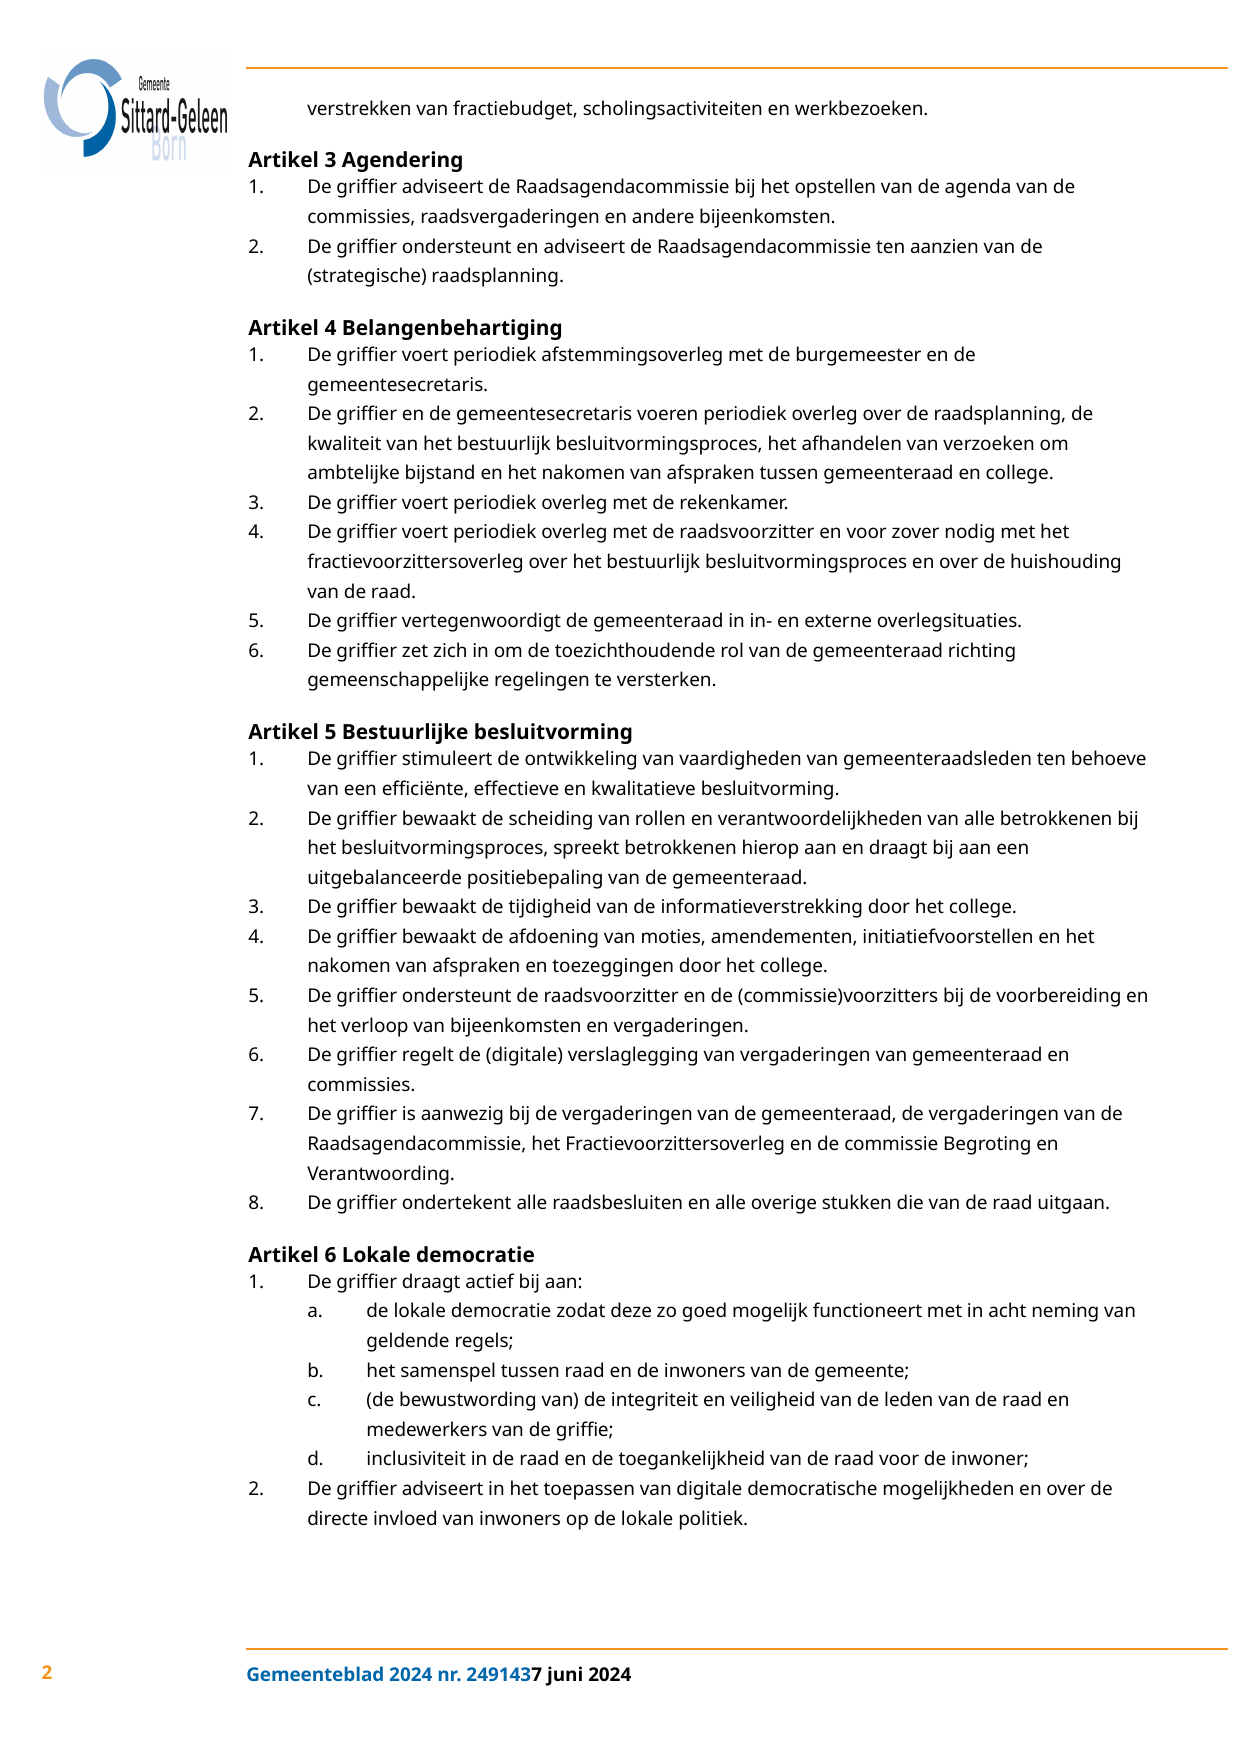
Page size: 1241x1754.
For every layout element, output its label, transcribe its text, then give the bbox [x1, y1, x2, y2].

list De griffier draagt actief bij aan: [248, 1268, 1152, 1294]
list (de bewustwording van) de integriteit en veiligheid van de leden van de raad en medewerkers van de griffie; [307, 1386, 1152, 1442]
list De griffier zet zich in om de toezichthoudende rol van de gemeenteraad richting gemeenschappelijke regelingen te versterken. [248, 637, 1152, 692]
list De griffier is aanwezig bij de vergaderingen van de gemeenteraad, de vergaderingen van de Raadsagendacommissie, het Fractievoorzittersoverleg en de commissie Begroting en Verantwoording. [248, 1101, 1152, 1185]
list de lokale democratie zodat deze zo goed mogelijk functioneert met in acht neming van geldende regels; [307, 1298, 1152, 1353]
list De griffier ondersteunt de raadsvoorzitter en de (commissie)voorzitters bij de voorbereiding en het verloop van bijeenkomsten en vergaderingen. [248, 982, 1152, 1037]
text Artikel 3 Agendering [248, 145, 1152, 174]
list De griffier voert periodiek afstemmingsoverleg met de burgemeester en de gemeentesecretaris. [248, 341, 1152, 397]
list De griffier voert periodiek overleg met de rekenkamer. [248, 489, 1152, 515]
text Artikel 5 Bestuurlijke besluitvorming [248, 717, 1152, 746]
list De griffier ondertekent alle raadsbesluiten en alle overige stukken die van de raad uitgaan. [248, 1189, 1152, 1215]
list De griffier stimuleert de ontwikkeling van vaardigheden van gemeenteraadsleden ten behoeve van een efficiënte, effectieve en kwalitatieve besluitvorming. [248, 746, 1152, 801]
list De griffier vertegenwoordigt de gemeenteraad in in- en externe overlegsituaties. [248, 607, 1152, 633]
list De griffier regelt de (digitale) verslaglegging van vergaderingen van gemeenteraad en commissies. [248, 1041, 1152, 1097]
text Artikel 4 Belangenbehartiging [248, 313, 1152, 341]
list inclusiviteit in de raad en de toegankelijkheid van de raad voor de inwoner; [307, 1446, 1152, 1471]
list De griffier bewaakt de scheiding van rollen en verantwoordelijkheden van alle betrokkenen bij het besluitvormingsproces, spreekt betrokkenen hierop aan en draagt bij aan een uitgebalanceerde positiebepaling van de gemeenteraad. [248, 805, 1152, 889]
list De griffier voert periodiek overleg met de raadsvoorzitter en voor zover nodig met het fractievoorzittersoverleg over het bestuurlijk besluitvormingsproces en over de huishouding van de raad. [248, 519, 1152, 604]
list De griffier adviseert in het toepassen van digitale democratische mogelijkheden en over de directe invloed van inwoners op de lokale politiek. [248, 1475, 1152, 1531]
list De griffier adviseert de Raadsagendacommissie bij het opstellen van de agenda van de commissies, raadsvergaderingen en andere bijeenkomsten. [248, 174, 1152, 229]
list het samenspel tussen raad en de inwoners van de gemeente; [307, 1357, 1152, 1383]
list De griffier en de gemeentesecretaris voeren periodiek overleg over de raadsplanning, de kwaliteit van het bestuurlijk besluitvormingsproces, het afhandelen van verzoeken om ambtelijke bijstand en het nakomen van afspraken tussen gemeenteraad en college. [248, 400, 1152, 485]
list verstrekken van fractiebudget, scholingsactiviteiten en werkbezoeken. [248, 95, 1152, 121]
picture [41, 47, 231, 172]
list De griffier bewaakt de afdoening van moties, amendementen, initiatiefvoorstellen en het nakomen van afspraken en toezeggingen door het college. [248, 923, 1152, 978]
list De griffier ondersteunt en adviseert de Raadsagendacommissie ten aanzien van de (strategische) raadsplanning. [248, 233, 1152, 288]
text Artikel 6 Lokale democratie [248, 1240, 1152, 1268]
list De griffier bewaakt de tijdigheid van de informatieverstrekking door het college. [248, 893, 1152, 919]
